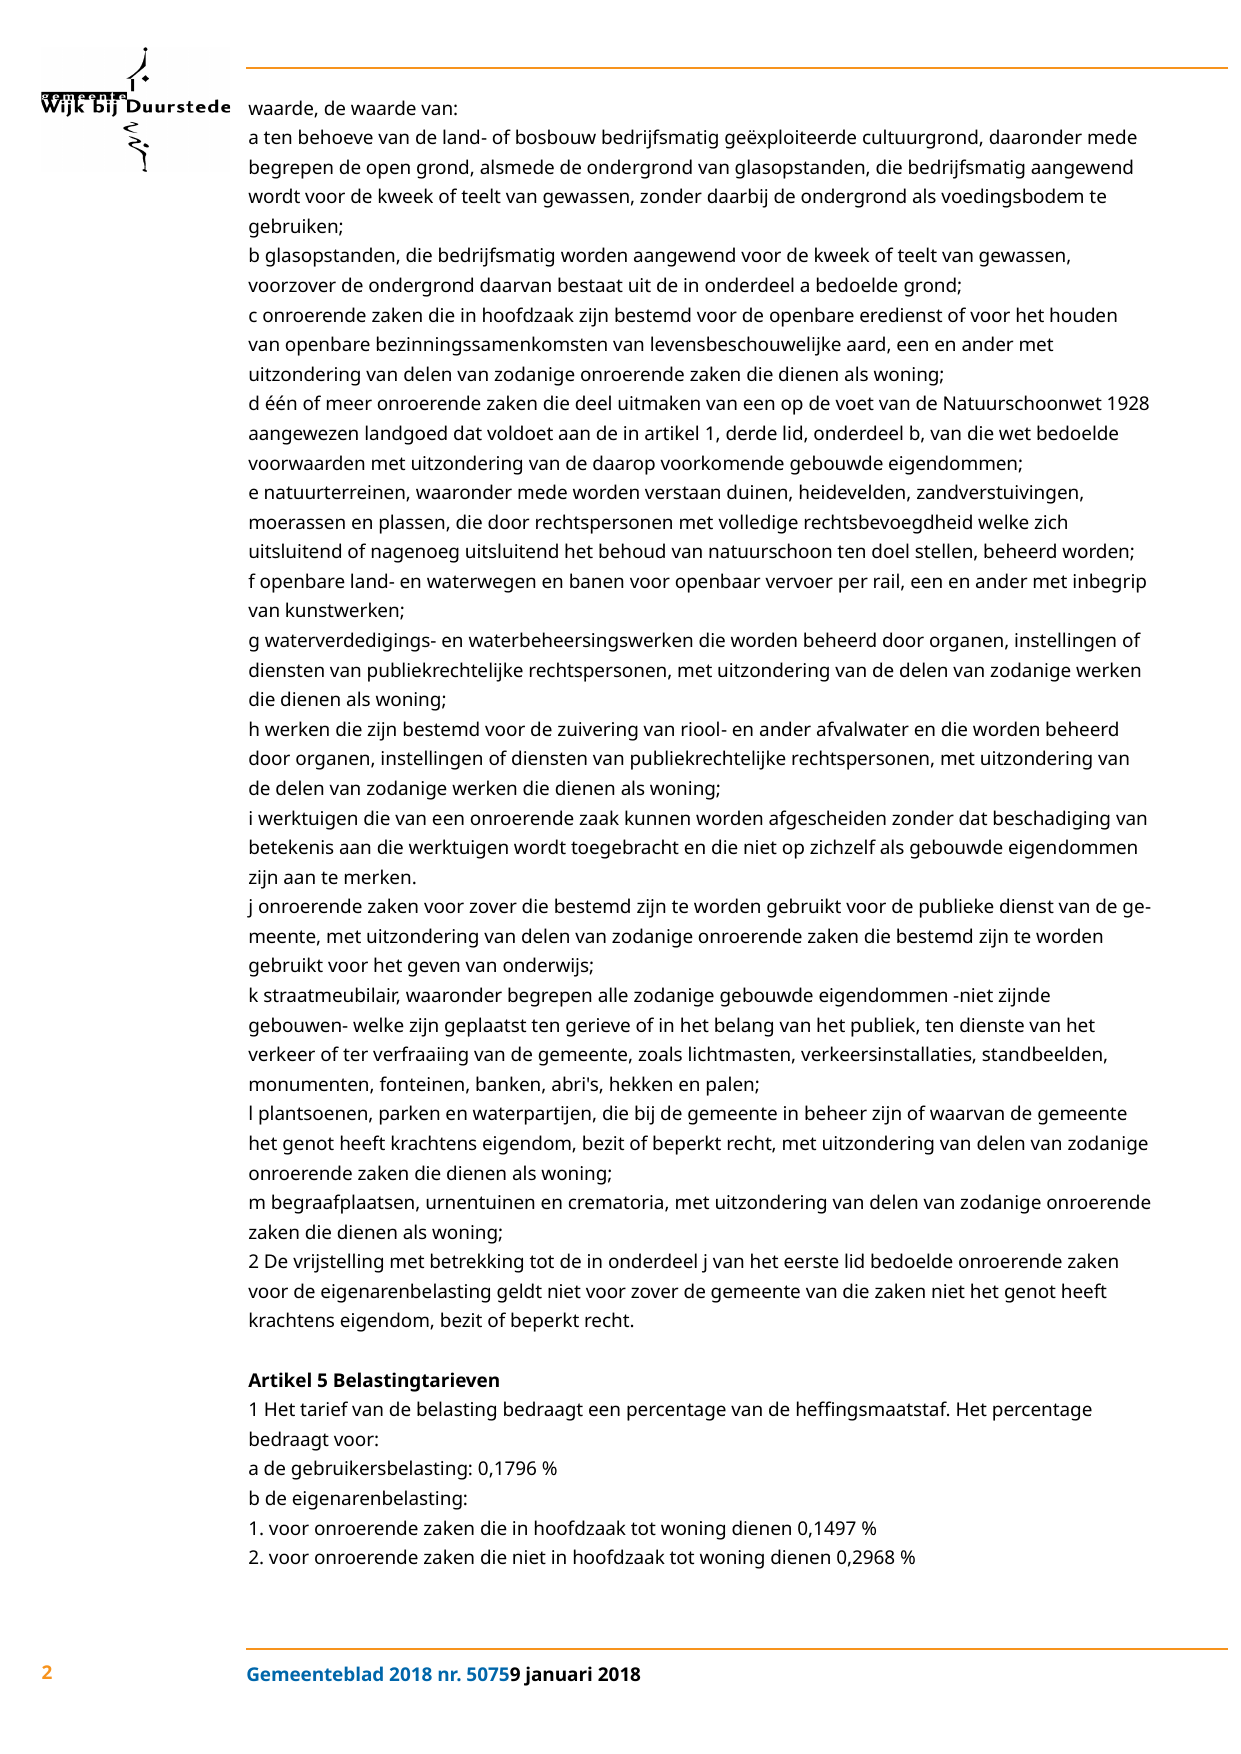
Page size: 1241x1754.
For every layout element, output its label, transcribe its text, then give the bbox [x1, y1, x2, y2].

text 1 Het tarief van de belasting bedraagt een percentage van de heffingsmaatstaf. Het percentage bedraagt voor: [248, 1396, 1152, 1452]
text i werktuigen die van een onroerende zaak kunnen worden afgescheiden zonder dat beschadiging van betekenis aan die werktuigen wordt toegebracht en die niet op zichzelf als gebouwde eigen­dommen zijn aan te merken. [248, 805, 1152, 890]
text 2. voor onroerende zaken die niet in hoofdzaak tot woning dienen 0,2968 % [248, 1544, 1152, 1570]
text f openbare land‑ en waterwegen en banen voor openbaar vervoer per rail, een en ander met inbegrip van kunstwer­ken; [248, 568, 1152, 623]
text l plantsoenen, parken en waterpartijen, die bij de gemeen­te in beheer zijn of waarvan de gemeente het genot heeft krach­tens eigendom, bezit of beperkt recht, met uitzondering van delen van zodanige onroerende zaken die dienen als woning; [248, 1101, 1152, 1186]
text a ten behoeve van de land‑ of bosbouw bedrijfsmatig geëxploiteerde cultuurgrond, daaronder mede begrepen de open grond, alsmede de ondergrond van glasopstanden, die bedrijfsmatig aangewend wordt voor de kweek of teelt van gewassen, zonder daarbij de ondergrond als voedingsbodem te gebruiken; [248, 124, 1152, 239]
text e natuurterreinen, waaronder mede worden verstaan duinen, heidevelden, zandverstuivingen, moerassen en plassen, die door rechtspersonen met volledige rech­tsbevoegdheid welke zich uitsluitend of nagenoeg uitsluitend het behoud van na­tuurschoon ten doel stellen, beheerd worden; [248, 479, 1152, 564]
text b de eigenarenbelasting: [248, 1485, 1152, 1511]
text k straatmeubilair, waaronder begrepen alle zodanige ge­bouw­de eigendommen -niet zijnde gebouwen- welke zijn geplaatst ten gerieve of in het belang van het publiek, ten dienste van het verkeer of ter verfraaiing van de gemeente, zoals lichtmasten, ver­keersinstallaties, standbeelden, monu­menten, fontei­nen, banken, abri's, hekken en palen; [248, 982, 1152, 1097]
text 2 De vrijstelling met betrekking tot de in onderdeel j van het eerste lid bedoelde onroerende zaken voor de eigena­renbe­las­ting geldt niet voor zover de gemeente van die zaken niet het genot heeft krachtens eigendom, bezit of beperkt recht. [248, 1248, 1152, 1333]
text j onroerende zaken voor zover die bestemd zijn te worden gebruikt voor de publieke dienst van de ge­meente, met uitzon­dering van delen van zodanige onroerende zaken die bestemd zijn te worden gebruikt voor het geven van onder­wijs; [248, 893, 1152, 978]
text m begraafplaatsen, urnentuinen en crematoria, met uitzondering van delen van zodanige onroe­rende zaken die dienen als woning; [248, 1189, 1152, 1245]
text 1. voor onroerende zaken die in hoofdzaak tot woning dienen 0,1497 % [248, 1515, 1152, 1541]
text c onroerende zaken die in hoofdzaak zijn bestemd voor de openbare eredienst of voor het houden van openba­re bezin­nings­samenkomsten van levensbeschouwelijke aard, een en ander met uitzondering van delen van zodanige onroe­rende zaken die dienen als woning; [248, 302, 1152, 387]
picture [41, 47, 231, 172]
text h werken die zijn bestemd voor de zuivering van riool‑ en ander afvalwater en die worden beheerd door orga­nen, in­stel­lingen of diensten van publiekrechtelijke rechtspersonen, met uitzondering van de delen van zodanige werken die dienen als woning; [248, 716, 1152, 801]
text a de gebruikersbelasting: 0,1796 % [248, 1456, 1152, 1481]
text g waterverdedigings‑ en waterbeheersingswerken die worden beheerd door organen, instellingen of dien­sten van pu­bliek­rechtelijke rechtspersonen, met uitzondering van de delen van zodanige werken die dienen als woning; [248, 627, 1152, 712]
text d één of meer onroerende zaken die deel uitmaken van een op de voet van de Natuurschoonwet 1928 aangewe­zen land­goed dat voldoet aan de in artikel 1, derde lid, onderdeel b, van die wet bedoelde voorwaarden met uitzondering van de daarop voorko­mende gebouwde eigendom­men; [248, 391, 1152, 476]
text b glasopstanden, die bedrijfsmatig worden aangewend voor de kweek of teelt van gewassen, voorzover de ondergrond daar­van bestaat uit de in onderdeel a bedoelde ­grond; [248, 243, 1152, 298]
text Artikel 5 Belastingtarieven [248, 1367, 1152, 1393]
text waarde, de waarde van: [248, 95, 1152, 121]
